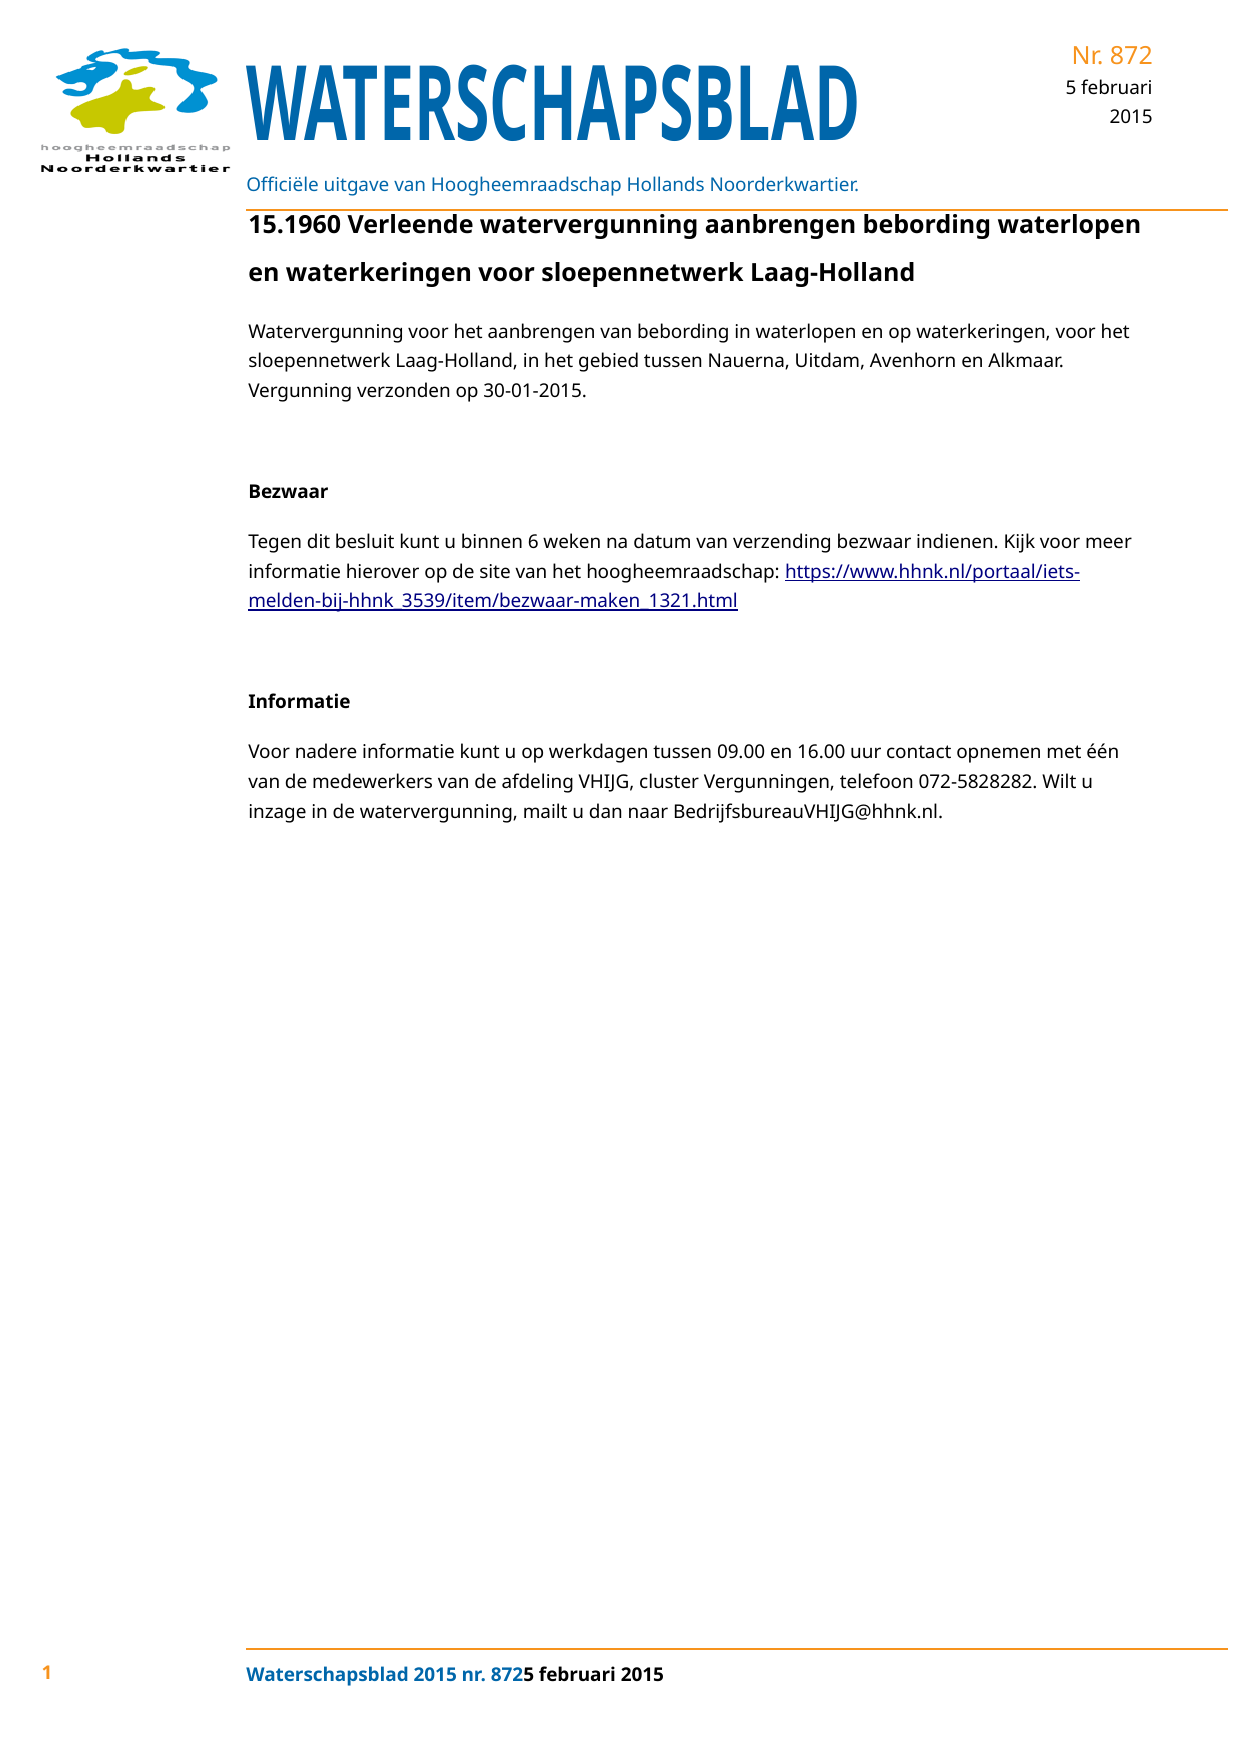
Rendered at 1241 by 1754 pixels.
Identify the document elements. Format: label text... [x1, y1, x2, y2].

text Watervergunning voor het aanbrengen van bebording in waterlopen en op waterkeringen, voor het sloepennetwerk Laag-Holland, in het gebied tussen Nauerna, Uitdam, Avenhorn en Alkmaar. Vergunning verzonden op 30-01-2015. [248, 318, 1152, 403]
text Informatie [248, 688, 1152, 714]
text Tegen dit besluit kunt u binnen 6 weken na datum van verzending bezwaar indienen. Kijk voor meer informatie hierover op de site van het hoogheemraadschap: https://www.hhnk.nl/portaal/iets-melden-bij-hhnk_3539/item/bezwaar-maken_1321.html [248, 528, 1152, 613]
text 15.1960 Verleende watervergunning aanbrengen bebording waterlopen en waterkeringen voor sloepennetwerk Laag-Holland [248, 211, 1152, 288]
text Voor nadere informatie kunt u op werkdagen tussen 09.00 en 16.00 uur contact opnemen met één van de medewerkers van de afdeling VHIJG, cluster Vergunningen, telefoon 072-5828282. Wilt u inzage in de watervergunning, mailt u dan naar BedrijfsbureauVHIJG@hhnk.nl. [248, 739, 1152, 824]
text Bezwaar [248, 478, 1152, 504]
picture [41, 47, 231, 172]
